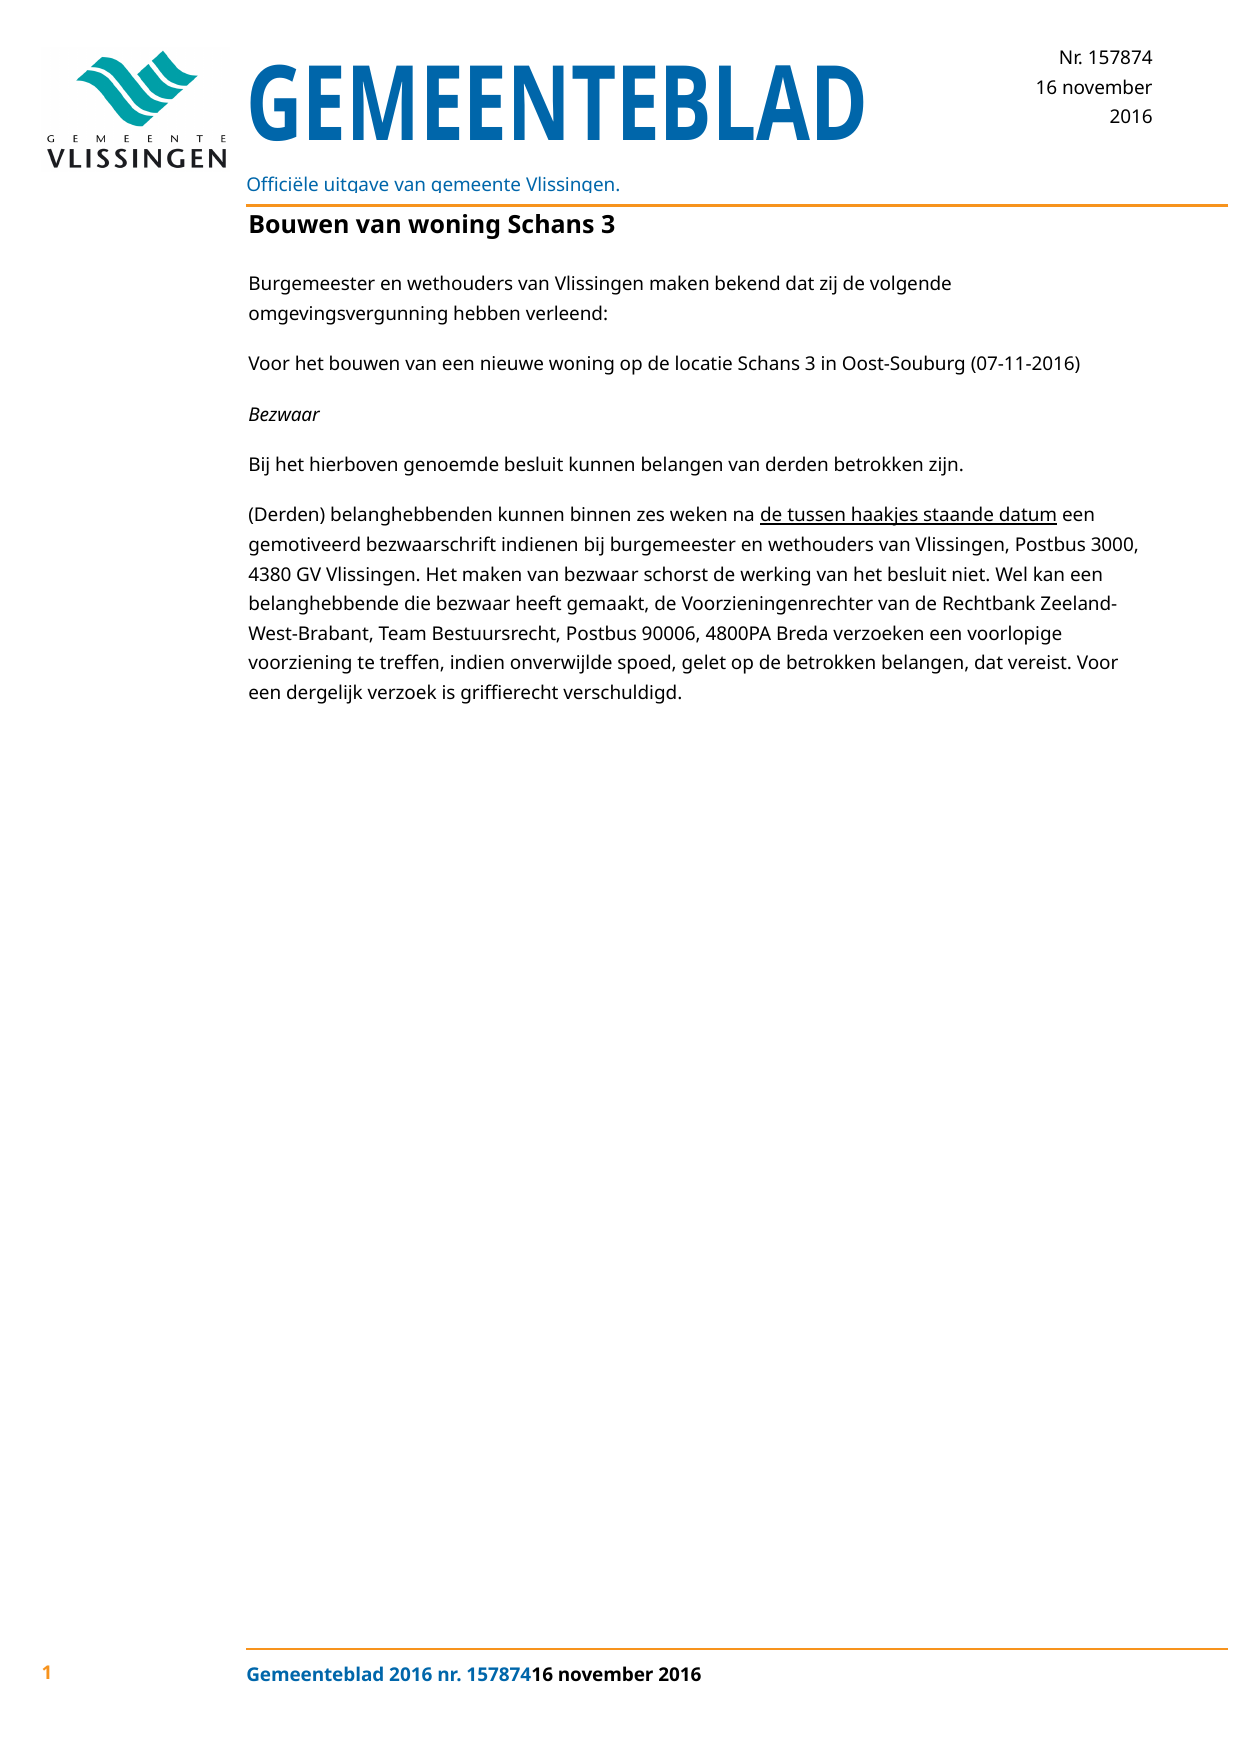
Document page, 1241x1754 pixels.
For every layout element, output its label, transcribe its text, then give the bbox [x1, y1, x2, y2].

text (Derden) belanghebbenden kunnen binnen zes weken na de tussen haakjes staande datum een gemotiveerd bezwaarschrift indienen bij burgemeester en wethouders van Vlissingen, Postbus 3000, 4380 GV Vlissingen. Het maken van bezwaar schorst de werking van het besluit niet. Wel kan een belanghebbende die bezwaar heeft gemaakt, de Voorzieningenrechter van de Rechtbank Zeeland-West-Brabant, Team Bestuursrecht, Postbus 90006, 4800PA Breda verzoeken een voorlopige voorziening te treffen, indien onverwijlde spoed, gelet op de betrokken belangen, dat vereist. Voor een dergelijk verzoek is griffierecht verschuldigd. [248, 502, 1152, 705]
text Voor het bouwen van een nieuwe woning op de locatie Schans 3 in Oost-Souburg (07-11-2016) [248, 350, 1152, 376]
text Bouwen van woning Schans 3 [248, 207, 1152, 241]
picture [41, 47, 231, 172]
text Bezwaar [248, 401, 1152, 426]
text Bij het hierboven genoemde besluit kunnen belangen van derden betrokken zijn. [248, 451, 1152, 477]
text Burgemeester en wethouders van Vlissingen maken bekend dat zij de volgende omgevingsvergunning hebben verleend: [248, 270, 1152, 326]
